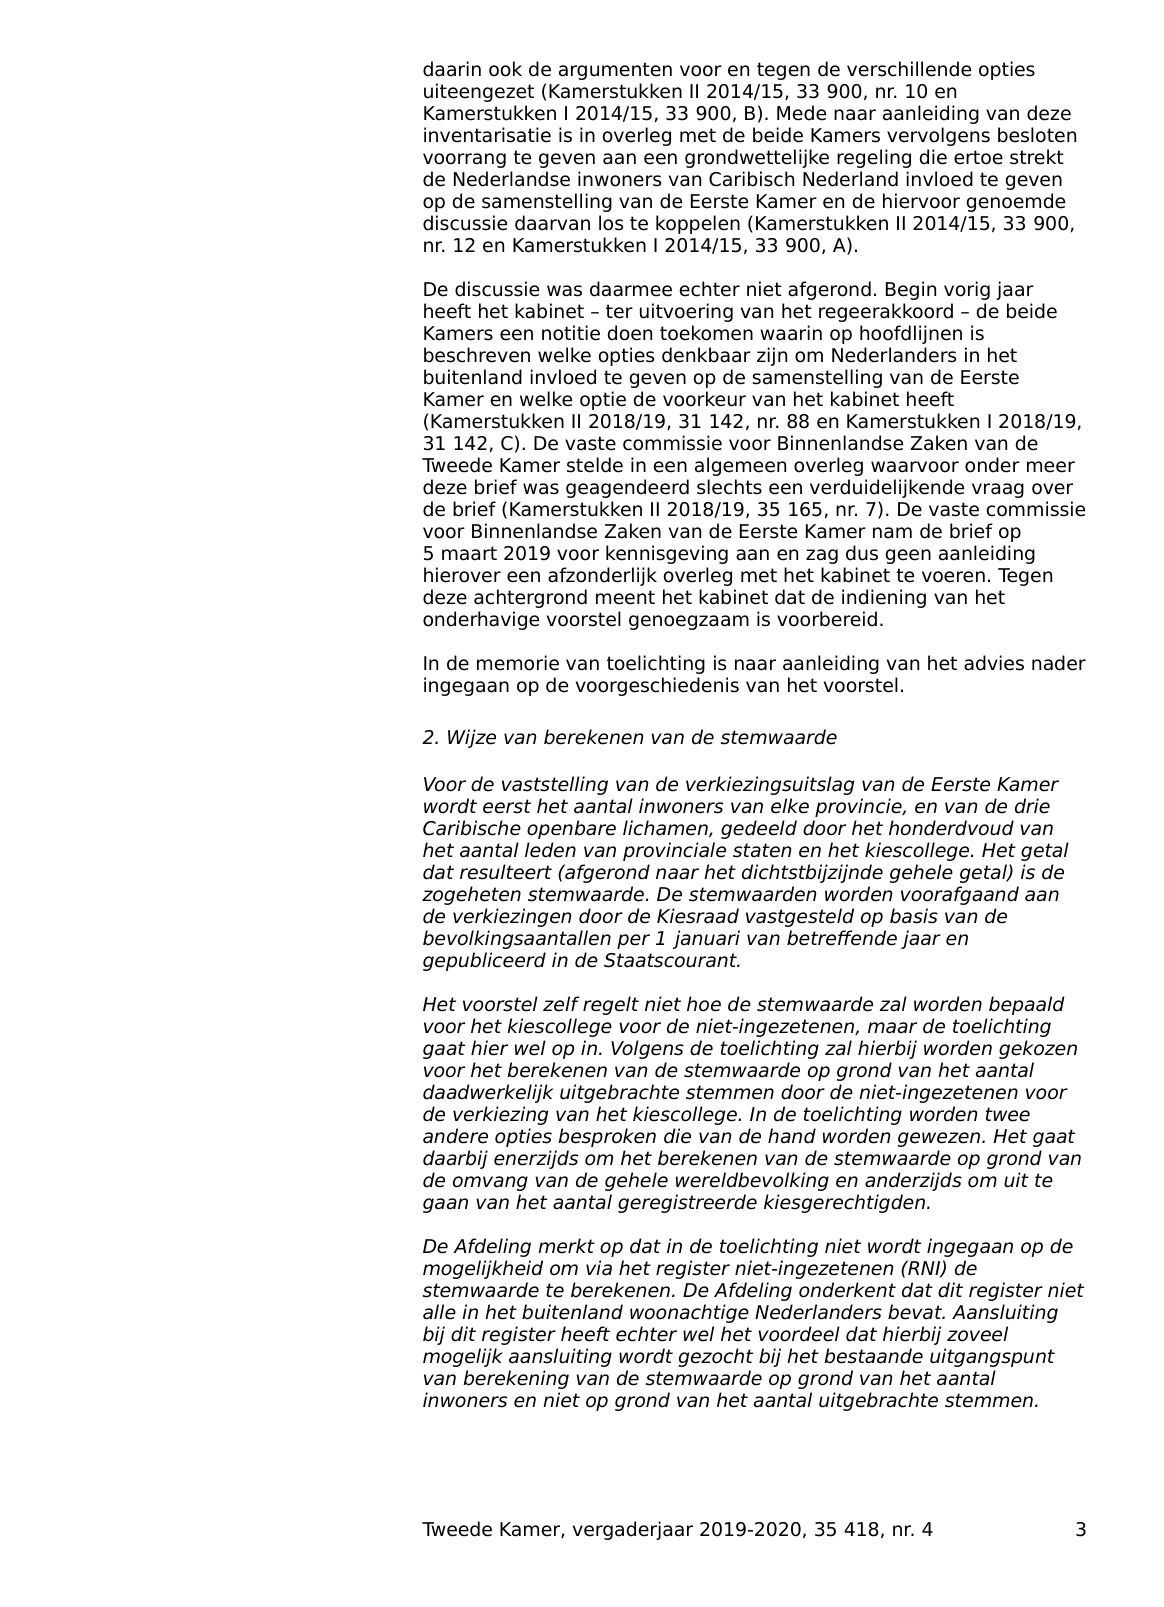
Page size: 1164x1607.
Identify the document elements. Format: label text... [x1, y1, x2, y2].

text Het voorstel zelf regelt niet hoe de stemwaarde zal worden bepaald voor het kiescollege voor de niet-ingezetenen, maar de toelichting gaat hier wel op in. Volgens de toelichting zal hierbij worden gekozen voor het berekenen van de stemwaarde op grond van het aantal daadwerkelijk uitgebrachte stemmen door de niet-ingezetenen voor de verkiezing van het kiescollege. In de toelichting worden twee andere opties besproken die van de hand worden gewezen. Het gaat daarbij enerzijds om het berekenen van de stemwaarde op grond van de omvang van de gehele wereldbevolking en anderzijds om uit te gaan van het aantal geregistreerde kiesgerechtigden. [422, 994, 1087, 1214]
text De discussie was daarmee echter niet afgerond. Begin vorig jaar heeft het kabinet – ter uitvoering van het regeerakkoord – de beide Kamers een notitie doen toekomen waarin op hoofdlijnen is beschreven welke opties denkbaar zijn om Nederlanders in het buitenland invloed te geven op de samenstelling van de Eerste Kamer en welke optie de voorkeur van het kabinet heeft (Kamerstukken II 2018/19, 31 142, nr. 88 en Kamerstukken I 2018/19, 31 142, C). De vaste commissie voor Binnenlandse Zaken van de Tweede Kamer stelde in een algemeen overleg waarvoor onder meer deze brief was geagendeerd slechts een verduidelijkende vraag over de brief (Kamerstukken II 2018/19, 35 165, nr. 7). De vaste commissie voor Binnenlandse Zaken van de Eerste Kamer nam de brief op 5 maart 2019 voor kennisgeving aan en zag dus geen aanleiding hierover een afzonderlijk overleg met het kabinet te voeren. Tegen deze achtergrond meent het kabinet dat de indiening van het onderhavige voorstel genoegzaam is voorbereid. [422, 279, 1087, 631]
subtitle 2. Wijze van berekenen van de stemwaarde [422, 727, 1087, 749]
text De Afdeling merkt op dat in de toelichting niet wordt ingegaan op de mogelijkheid om via het register niet-ingezetenen (RNI) de stemwaarde te berekenen. De Afdeling onderkent dat dit register niet alle in het buitenland woonachtige Nederlanders bevat. Aansluiting bij dit register heeft echter wel het voordeel dat hierbij zoveel mogelijk aansluiting wordt gezocht bij het bestaande uitgangspunt van berekening van de stemwaarde op grond van het aantal inwoners en niet op grond van het aantal uitgebrachte stemmen. [422, 1236, 1087, 1412]
text Voor de vaststelling van de verkiezingsuitslag van de Eerste Kamer wordt eerst het aantal inwoners van elke provincie, en van de drie Caribische openbare lichamen, gedeeld door het honderdvoud van het aantal leden van provinciale staten en het kiescollege. Het getal dat resulteert (afgerond naar het dichtstbijzijnde gehele getal) is de zogeheten stemwaarde. De stemwaarden worden voorafgaand aan de verkiezingen door de Kiesraad vastgesteld op basis van de bevolkingsaantallen per 1 januari van betreffende jaar en gepubliceerd in de Staatscourant. [422, 774, 1087, 972]
text In de memorie van toelichting is naar aanleiding van het advies nader ingegaan op de voorgeschiedenis van het voorstel. [422, 653, 1087, 697]
text daarin ook de argumenten voor en tegen de verschillende opties uiteengezet (Kamerstukken II 2014/15, 33 900, nr. 10 en Kamerstukken I 2014/15, 33 900, B). Mede naar aanleiding van deze inventarisatie is in overleg met de beide Kamers vervolgens besloten voorrang te geven aan een grondwettelijke regeling die ertoe strekt de Nederlandse inwoners van Caribisch Nederland invloed te geven op de samenstelling van de Eerste Kamer en de hiervoor genoemde discussie daarvan los te koppelen (Kamerstukken II 2014/15, 33 900, nr. 12 en Kamerstukken I 2014/15, 33 900, A). [422, 59, 1087, 257]
